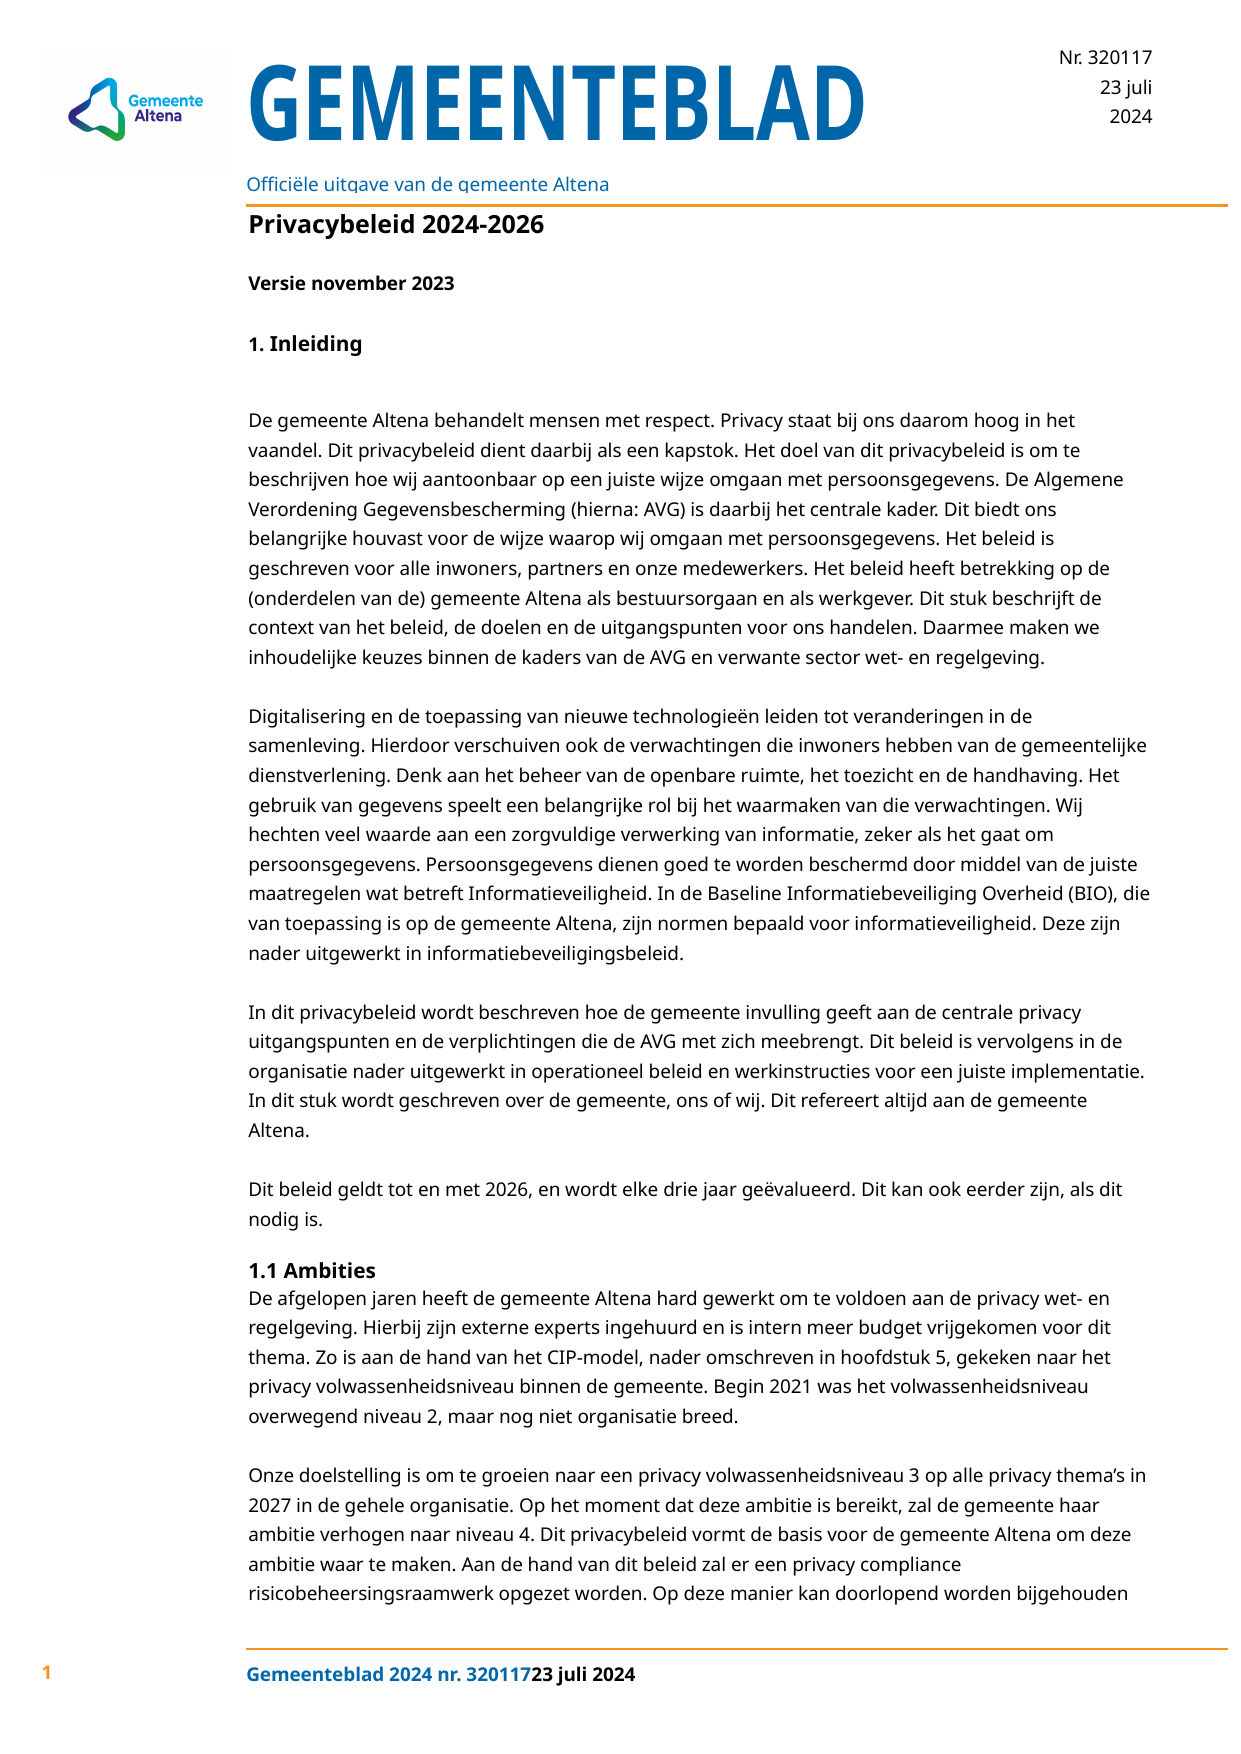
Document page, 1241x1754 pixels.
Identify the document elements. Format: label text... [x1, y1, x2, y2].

text Onze doelstelling is om te groeien naar een privacy volwassenheidsniveau 3 op alle privacy thema’s in 2027 in de gehele organisatie. Op het moment dat deze ambitie is bereikt, zal de gemeente haar ambitie verhogen naar niveau 4. Dit privacybeleid vormt de basis voor de gemeente Altena om deze ambitie waar te maken. Aan de hand van dit beleid zal er een privacy compliance risicobeheersingsraamwerk opgezet worden. Op deze manier kan doorlopend worden bijgehouden [248, 1462, 1152, 1606]
text Privacybeleid 2024-2026 [248, 207, 1152, 241]
text 1. Inleiding [248, 329, 1152, 358]
text De afgelopen jaren heeft de gemeente Altena hard gewerkt om te voldoen aan de privacy wet- en regelgeving. Hierbij zijn externe experts ingehuurd en is intern meer budget vrijgekomen voor dit thema. Zo is aan de hand van het CIP-model, nader omschreven in hoofdstuk 5, gekeken naar het privacy volwassenheidsniveau binnen de gemeente. Begin 2021 was het volwassenheidsniveau overwegend niveau 2, maar nog niet organisatie breed. [248, 1285, 1152, 1429]
text Versie november 2023 [248, 270, 1152, 296]
text De gemeente Altena behandelt mensen met respect. Privacy staat bij ons daarom hoog in het vaandel. Dit privacybeleid dient daarbij als een kapstok. Het doel van dit privacybeleid is om te beschrijven hoe wij aantoonbaar op een juiste wijze omgaan met persoonsgegevens. De Algemene Verordening Gegevensbescherming (hierna: AVG) is daarbij het centrale kader. Dit biedt ons belangrijke houvast voor de wijze waarop wij omgaan met persoonsgegevens. Het beleid is geschreven voor alle inwoners, partners en onze medewerkers. Het beleid heeft betrekking op de (onderdelen van de) gemeente Altena als bestuursorgaan en als werkgever. Dit stuk beschrijft de context van het beleid, de doelen en de uitgangspunten voor ons handelen. Daarmee maken we inhoudelijke keuzes binnen de kaders van de AVG en verwante sector wet- en regelgeving. [248, 407, 1152, 669]
text In dit privacybeleid wordt beschreven hoe de gemeente invulling geeft aan de centrale privacy uitgangspunten en de verplichtingen die de AVG met zich meebrengt. Dit beleid is vervolgens in de organisatie nader uitgewerkt in operationeel beleid en werkinstructies voor een juiste implementatie. In dit stuk wordt geschreven over de gemeente, ons of wij. Dit refereert altijd aan de gemeente Altena. [248, 999, 1152, 1143]
text 1.1 Ambities [248, 1256, 1152, 1285]
text Dit beleid geldt tot en met 2026, en wordt elke drie jaar geëvalueerd. Dit kan ook eerder zijn, als dit nodig is. [248, 1176, 1152, 1232]
picture [41, 47, 231, 172]
text Digitalisering en de toepassing van nieuwe technologieën leiden tot veranderingen in de samenleving. Hierdoor verschuiven ook de verwachtingen die inwoners hebben van de gemeentelijke dienstverlening. Denk aan het beheer van de openbare ruimte, het toezicht en de handhaving. Het gebruik van gegevens speelt een belangrijke rol bij het waarmaken van die verwachtingen. Wij hechten veel waarde aan een zorgvuldige verwerking van informatie, zeker als het gaat om persoonsgegevens. Persoonsgegevens dienen goed te worden beschermd door middel van de juiste maatregelen wat betreft Informatieveiligheid. In de Baseline Informatiebeveiliging Overheid (BIO), die van toepassing is op de gemeente Altena, zijn normen bepaald voor informatieveiligheid. Deze zijn nader uitgewerkt in informatiebeveiligingsbeleid. [248, 703, 1152, 965]
